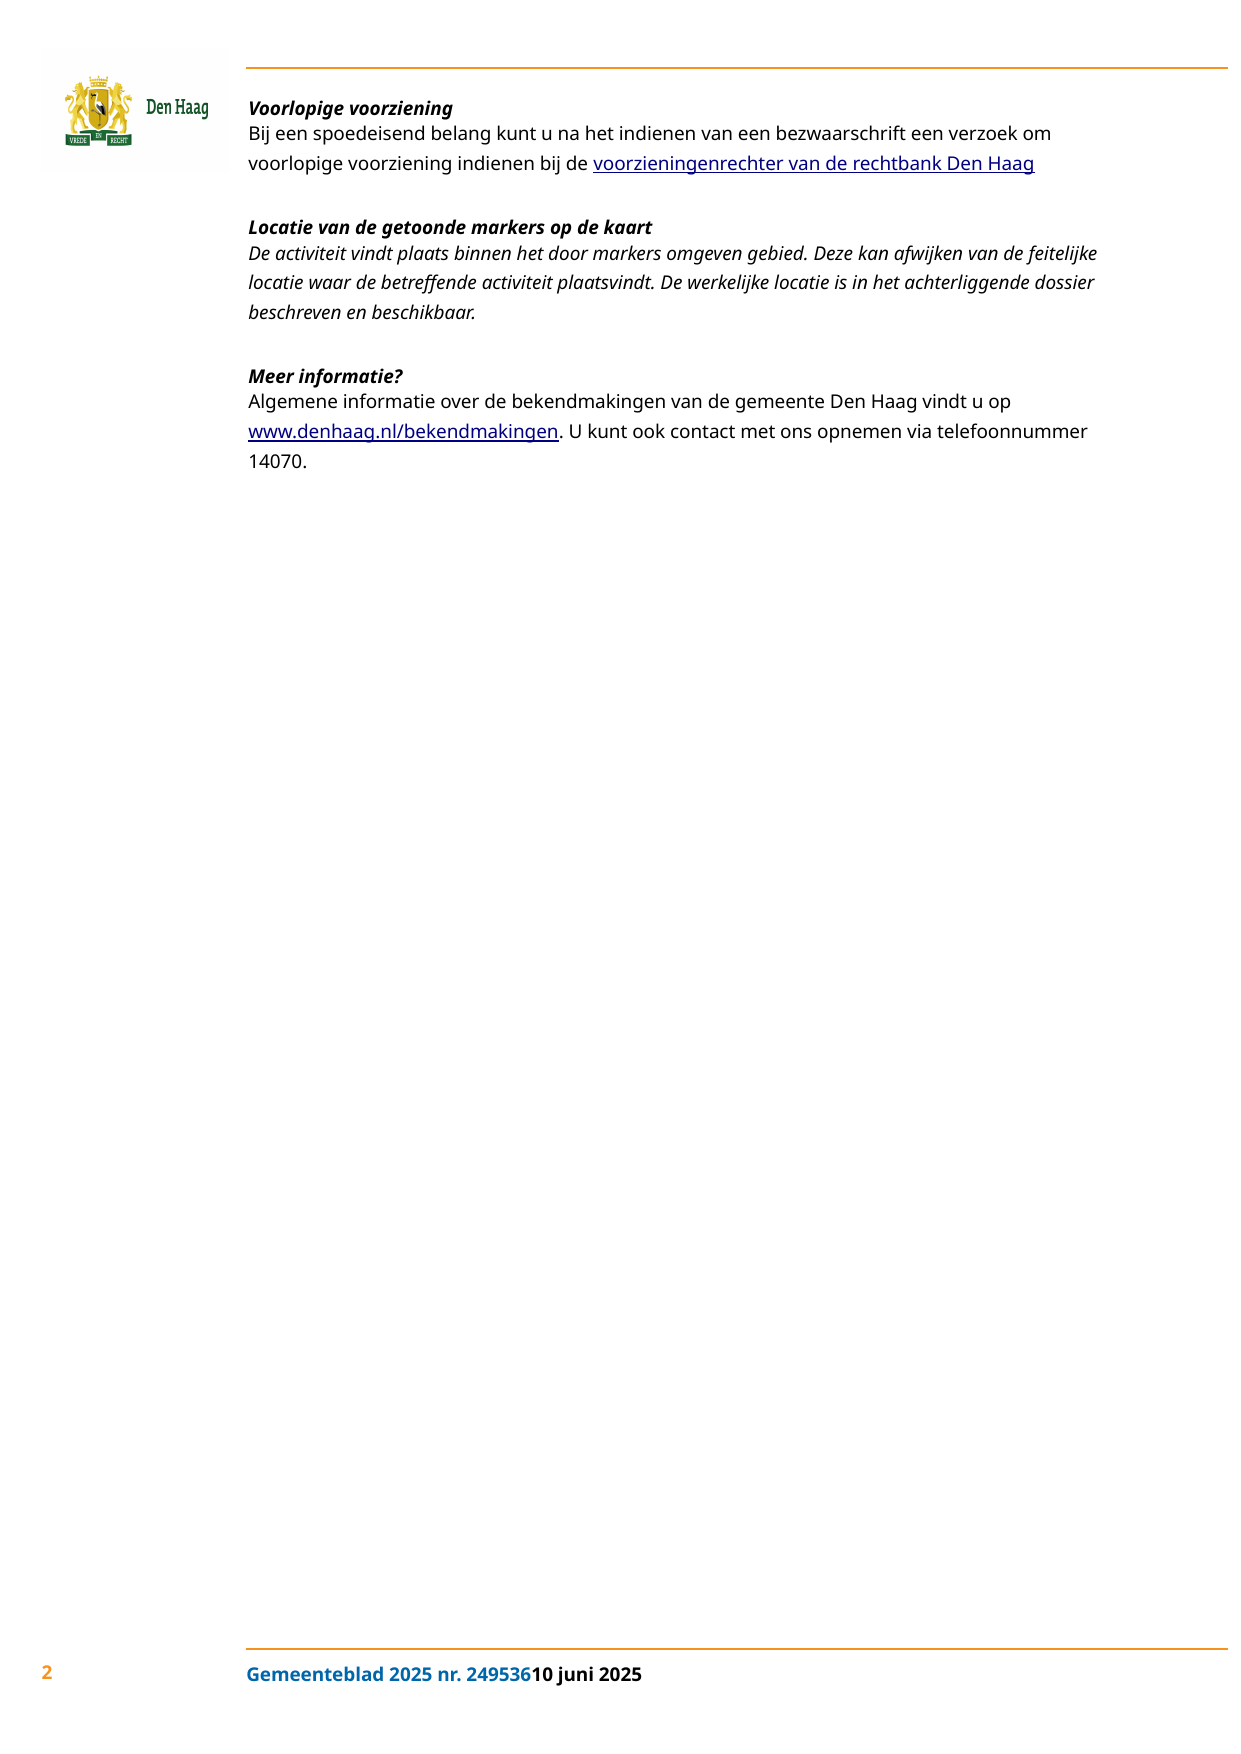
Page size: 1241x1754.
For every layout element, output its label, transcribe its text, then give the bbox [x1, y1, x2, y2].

text Voorlopige voorziening [248, 95, 1152, 121]
text De activiteit vindt plaats binnen het door markers omgeven gebied. Deze kan afwijken van de feitelijke locatie waar de betreffende activiteit plaatsvindt. De werkelijke locatie is in het achterliggende dossier beschreven en beschikbaar. [248, 240, 1152, 325]
picture [41, 47, 231, 172]
text Bij een spoedeisend belang kunt u na het indienen van een bezwaarschrift een verzoek om voorlopige voorziening indienen bij de voorzieningenrechter van de rechtbank Den Haag [248, 121, 1152, 176]
text Locatie van de getoonde markers op de kaart [248, 214, 1152, 240]
text Meer informatie? [248, 363, 1152, 389]
text Algemene informatie over de bekendmakingen van de gemeente Den Haag vindt u op www.denhaag.nl/bekendmakingen. U kunt ook contact met ons opnemen via telefoonnummer 14070. [248, 389, 1152, 473]
